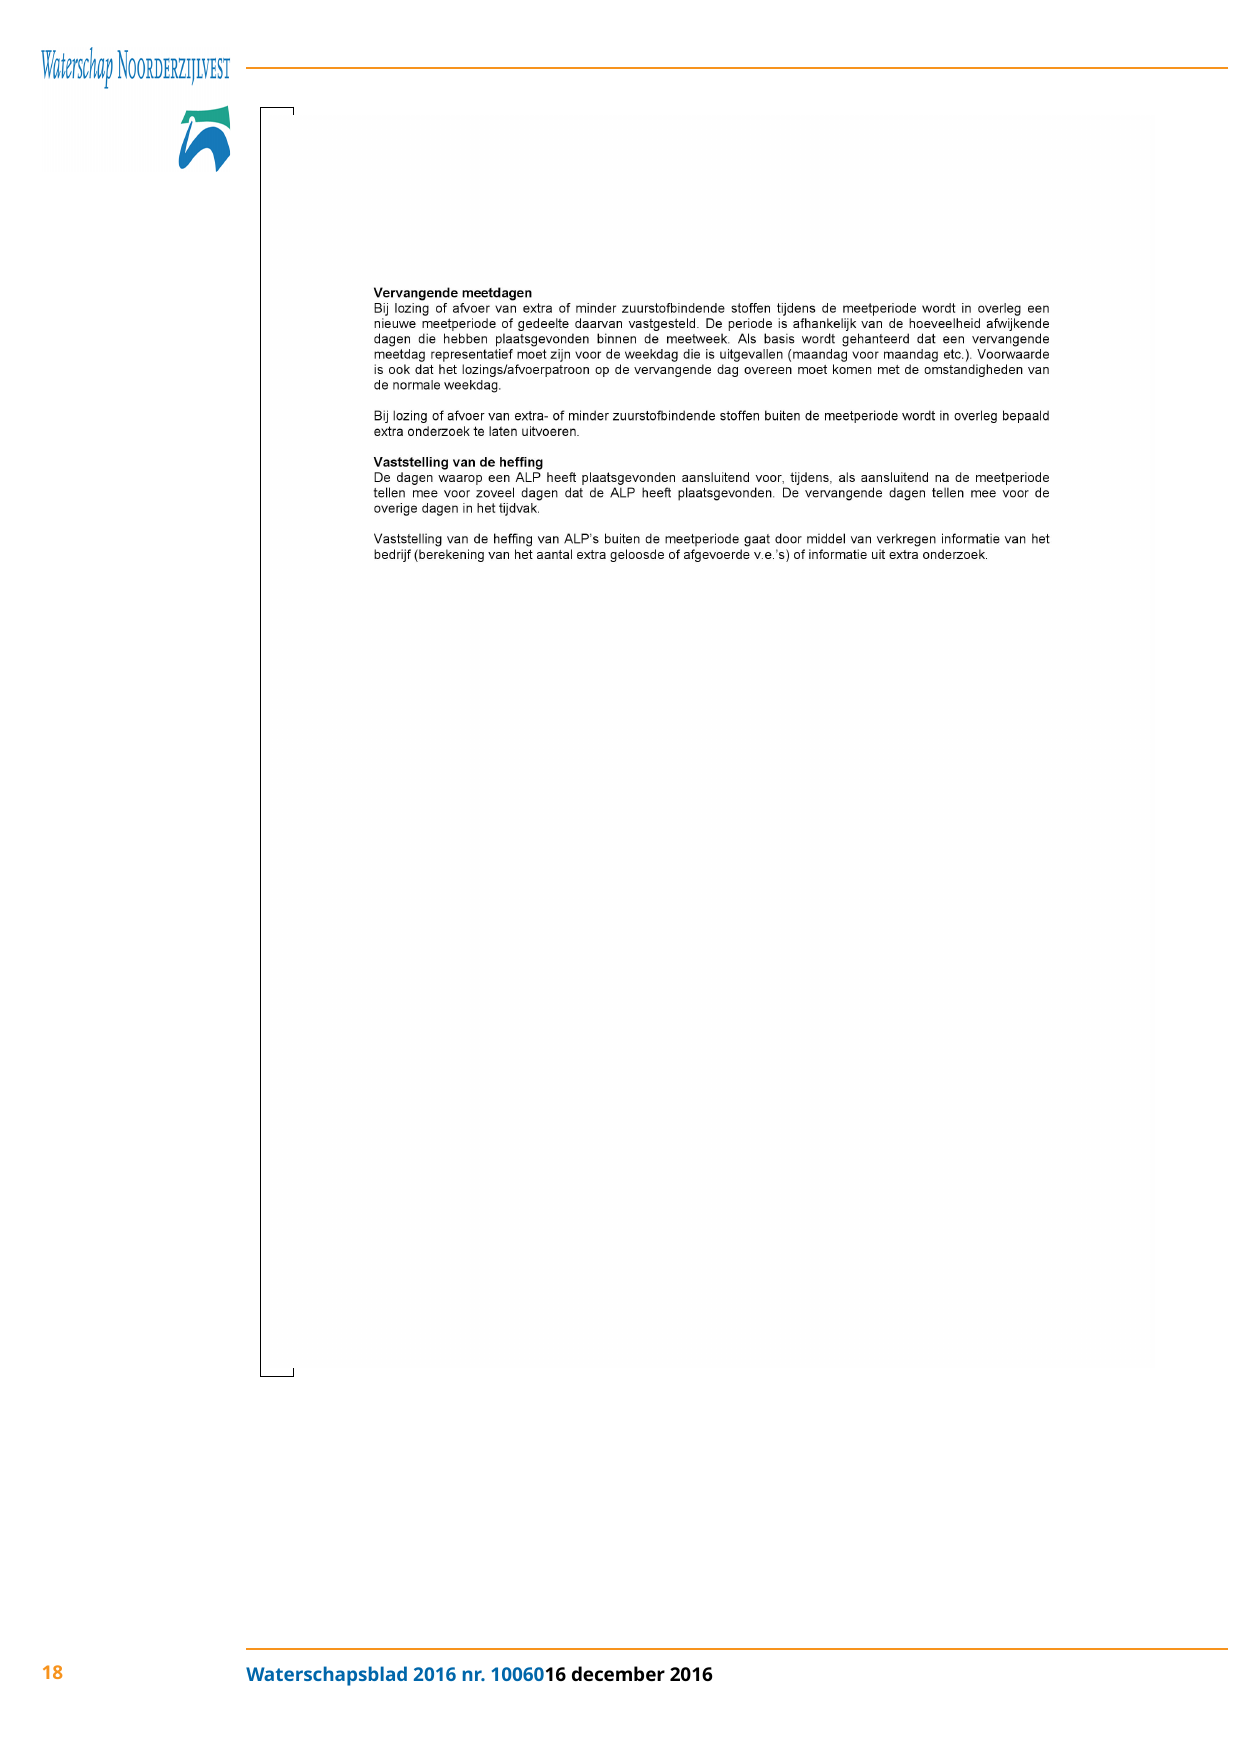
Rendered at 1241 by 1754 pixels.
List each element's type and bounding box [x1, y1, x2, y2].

picture [41, 47, 231, 172]
picture [268, 115, 1155, 1368]
